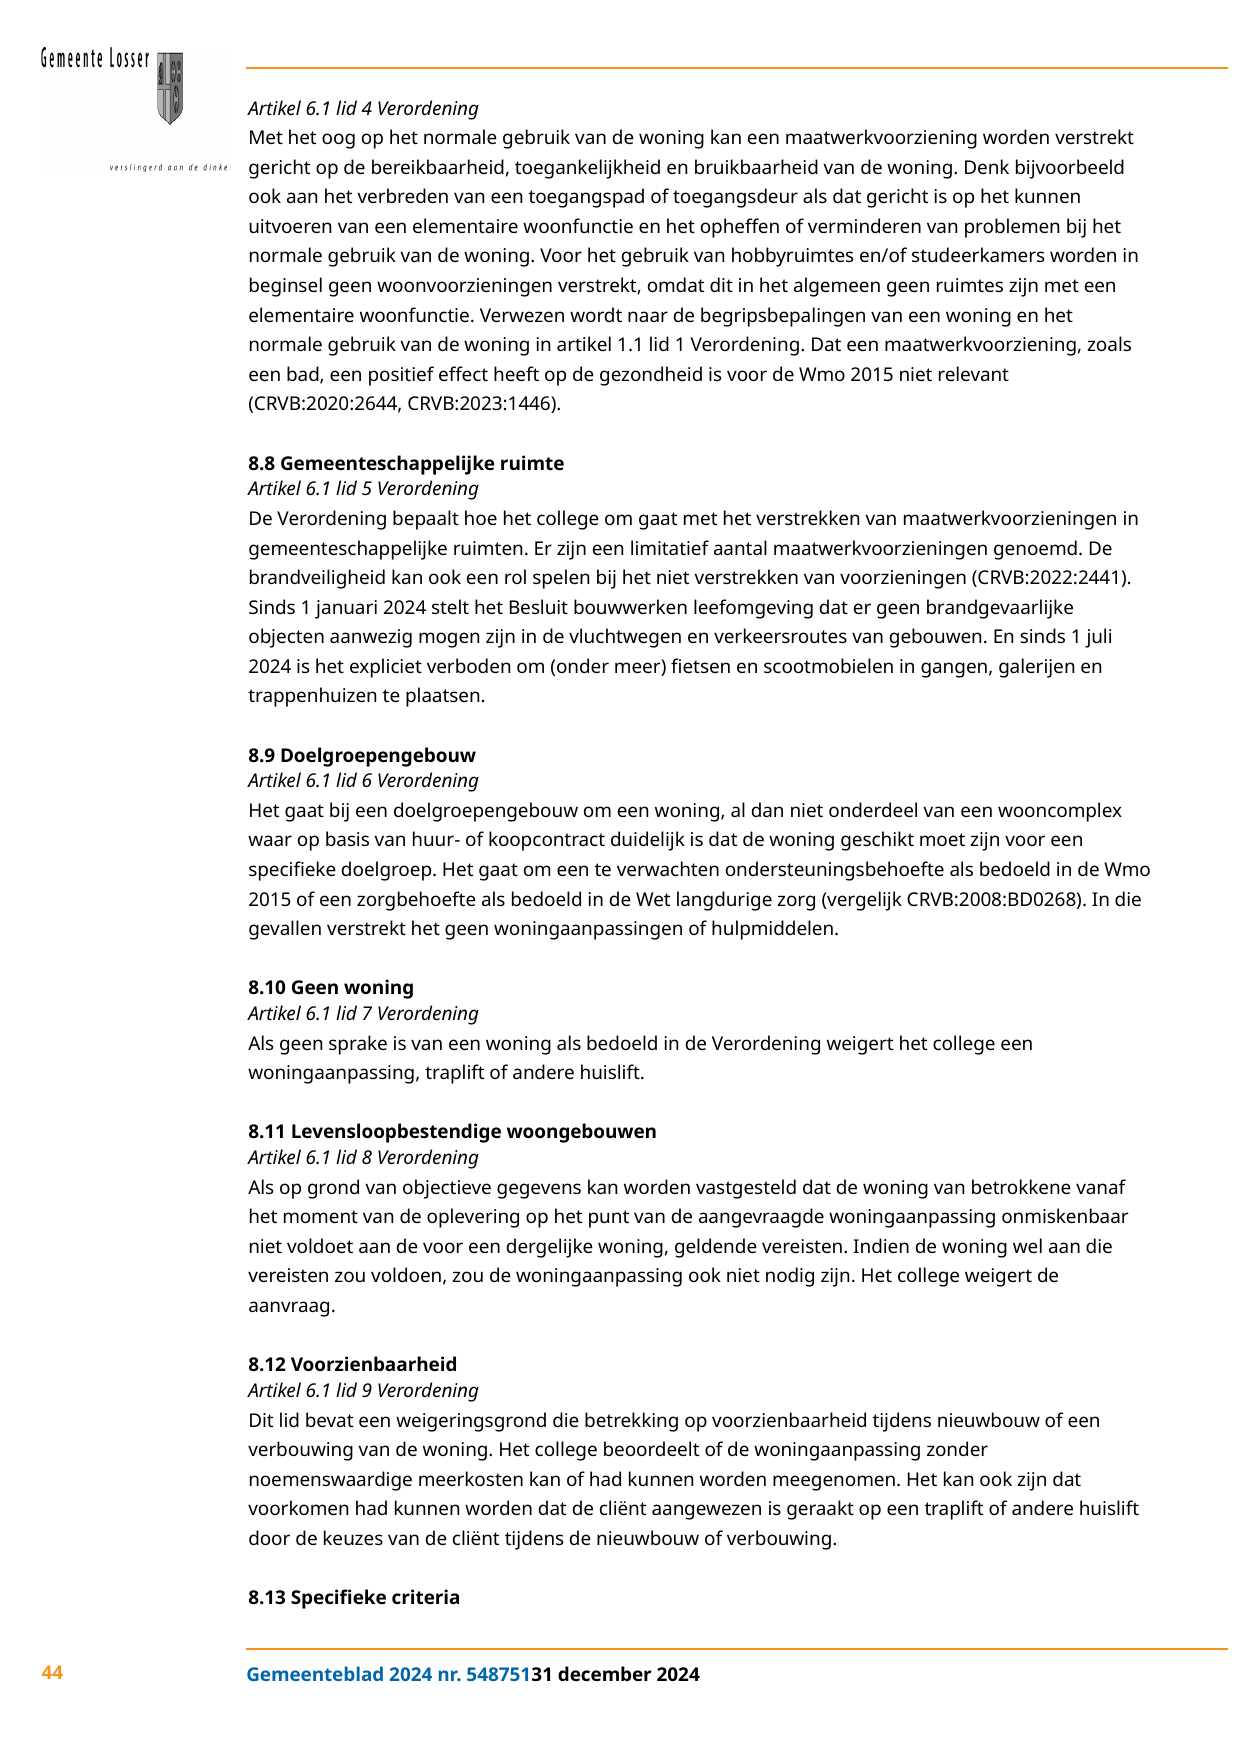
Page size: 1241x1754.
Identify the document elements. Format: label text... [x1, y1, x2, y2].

text Als op grond van objectieve gegevens kan worden vastgesteld dat de woning van betrokkene vanaf het moment van de oplevering op het punt van de aangevraagde woningaanpassing onmiskenbaar niet voldoet aan de voor een dergelijke woning, geldende vereisten. Indien de woning wel aan die vereisten zou voldoen, zou de woningaanpassing ook niet nodig zijn. Het college weigert de aanvraag. [248, 1174, 1152, 1318]
text Artikel 6.1 lid 5 Verordening [248, 476, 1152, 501]
text Artikel 6.1 lid 9 Verordening [248, 1377, 1152, 1403]
text 8.11 Levensloopbestendige woongebouwen [248, 1119, 1152, 1144]
text 8.8 Gemeenteschappelijke ruimte [248, 450, 1152, 476]
text Als geen sprake is van een woning als bedoeld in de Verordening weigert het college een woningaanpassing, traplift of andere huislift. [248, 1030, 1152, 1085]
text Met het oog op het normale gebruik van de woning kan een maatwerkvoorziening worden verstrekt gericht op de bereikbaarheid, toegankelijkheid en bruikbaarheid van de woning. Denk bijvoorbeeld ook aan het verbreden van een toegangspad of toegangsdeur als dat gericht is op het kunnen uitvoeren van een elementaire woonfunctie en het opheffen of verminderen van problemen bij het normale gebruik van de woning. Voor het gebruik van hobbyruimtes en/of studeerkamers worden in beginsel geen woonvoorzieningen verstrekt, omdat dit in het algemeen geen ruimtes zijn met een elementaire woonfunctie. Verwezen wordt naar de begripsbepalingen van een woning en het normale gebruik van de woning in artikel 1.1 lid 1 Verordening. Dat een maatwerkvoorziening, zoals een bad, een positief effect heeft op de gezondheid is voor de Wmo 2015 niet relevant (CRVB:2020:2644, CRVB:2023:1446). [248, 124, 1152, 416]
text Artikel 6.1 lid 7 Verordening [248, 1000, 1152, 1026]
picture [41, 47, 231, 172]
text Dit lid bevat een weigeringsgrond die betrekking op voorzienbaarheid tijdens nieuwbouw of een verbouwing van de woning. Het college beoordeelt of de woningaanpassing zonder noemenswaardige meerkosten kan of had kunnen worden meegenomen. Het kan ook zijn dat voorkomen had kunnen worden dat de cliënt aangewezen is geraakt op een traplift of andere huislift door de keuzes van de cliënt tijdens de nieuwbouw of verbouwing. [248, 1407, 1152, 1551]
text Artikel 6.1 lid 6 Verordening [248, 767, 1152, 793]
text Artikel 6.1 lid 4 Verordening [248, 95, 1152, 121]
text Het gaat bij een doelgroepengebouw om een woning, al dan niet onderdeel van een wooncomplex waar op basis van huur- of koopcontract duidelijk is dat de woning geschikt moet zijn voor een specifieke doelgroep. Het gaat om een te verwachten ondersteuningsbehoefte als bedoeld in de Wmo 2015 of een zorgbehoefte als bedoeld in de Wet langdurige zorg (vergelijk CRVB:2008:BD0268). In die gevallen verstrekt het geen woningaanpassingen of hulpmiddelen. [248, 797, 1152, 941]
text 8.9 Doelgroepengebouw [248, 742, 1152, 767]
text 8.12 Voorzienbaarheid [248, 1351, 1152, 1377]
text De Verordening bepaalt hoe het college om gaat met het verstrekken van maatwerkvoorzieningen in gemeenteschappelijke ruimten. Er zijn een limitatief aantal maatwerkvoorzieningen genoemd. De brandveiligheid kan ook een rol spelen bij het niet verstrekken van voorzieningen (CRVB:2022:2441). Sinds 1 januari 2024 stelt het Besluit bouwwerken leefomgeving dat er geen brandgevaarlijke objecten aanwezig mogen zijn in de vluchtwegen en verkeersroutes van gebouwen. En sinds 1 juli 2024 is het expliciet verboden om (onder meer) fietsen en scootmobielen in gangen, galerijen en trappenhuizen te plaatsen. [248, 505, 1152, 708]
text Artikel 6.1 lid 8 Verordening [248, 1144, 1152, 1170]
text 8.10 Geen woning [248, 974, 1152, 1000]
text 8.13 Specifieke criteria [248, 1584, 1152, 1610]
